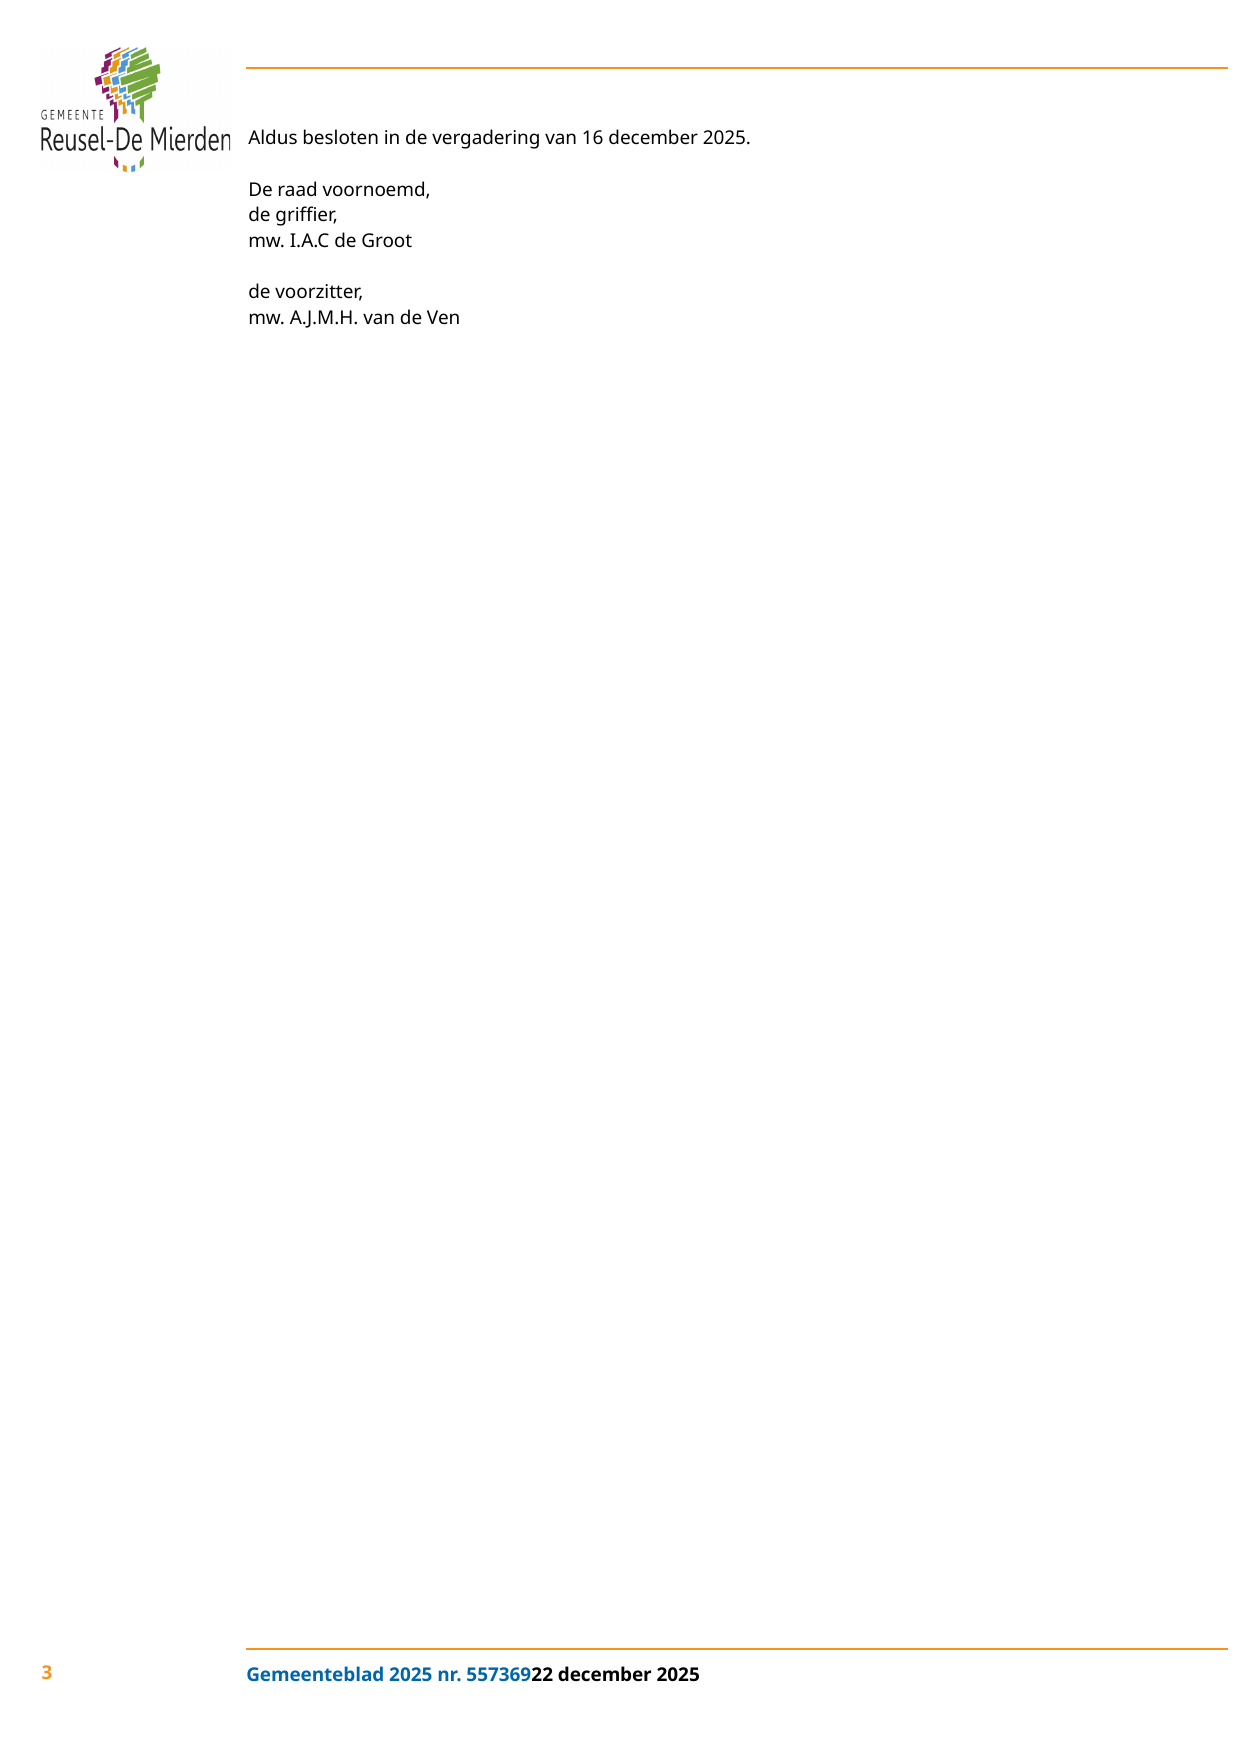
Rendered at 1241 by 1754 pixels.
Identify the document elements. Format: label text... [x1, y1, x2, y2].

text mw. A.J.M.H. van de Ven [248, 304, 1152, 330]
text de voorzitter, [248, 279, 1152, 304]
text de griffier, [248, 202, 1152, 227]
text De raad voornoemd, [248, 176, 1152, 202]
picture [41, 47, 231, 172]
text mw. I.A.C de Groot [248, 227, 1152, 253]
text Aldus besloten in de vergadering van 16 december 2025. [248, 124, 1152, 150]
